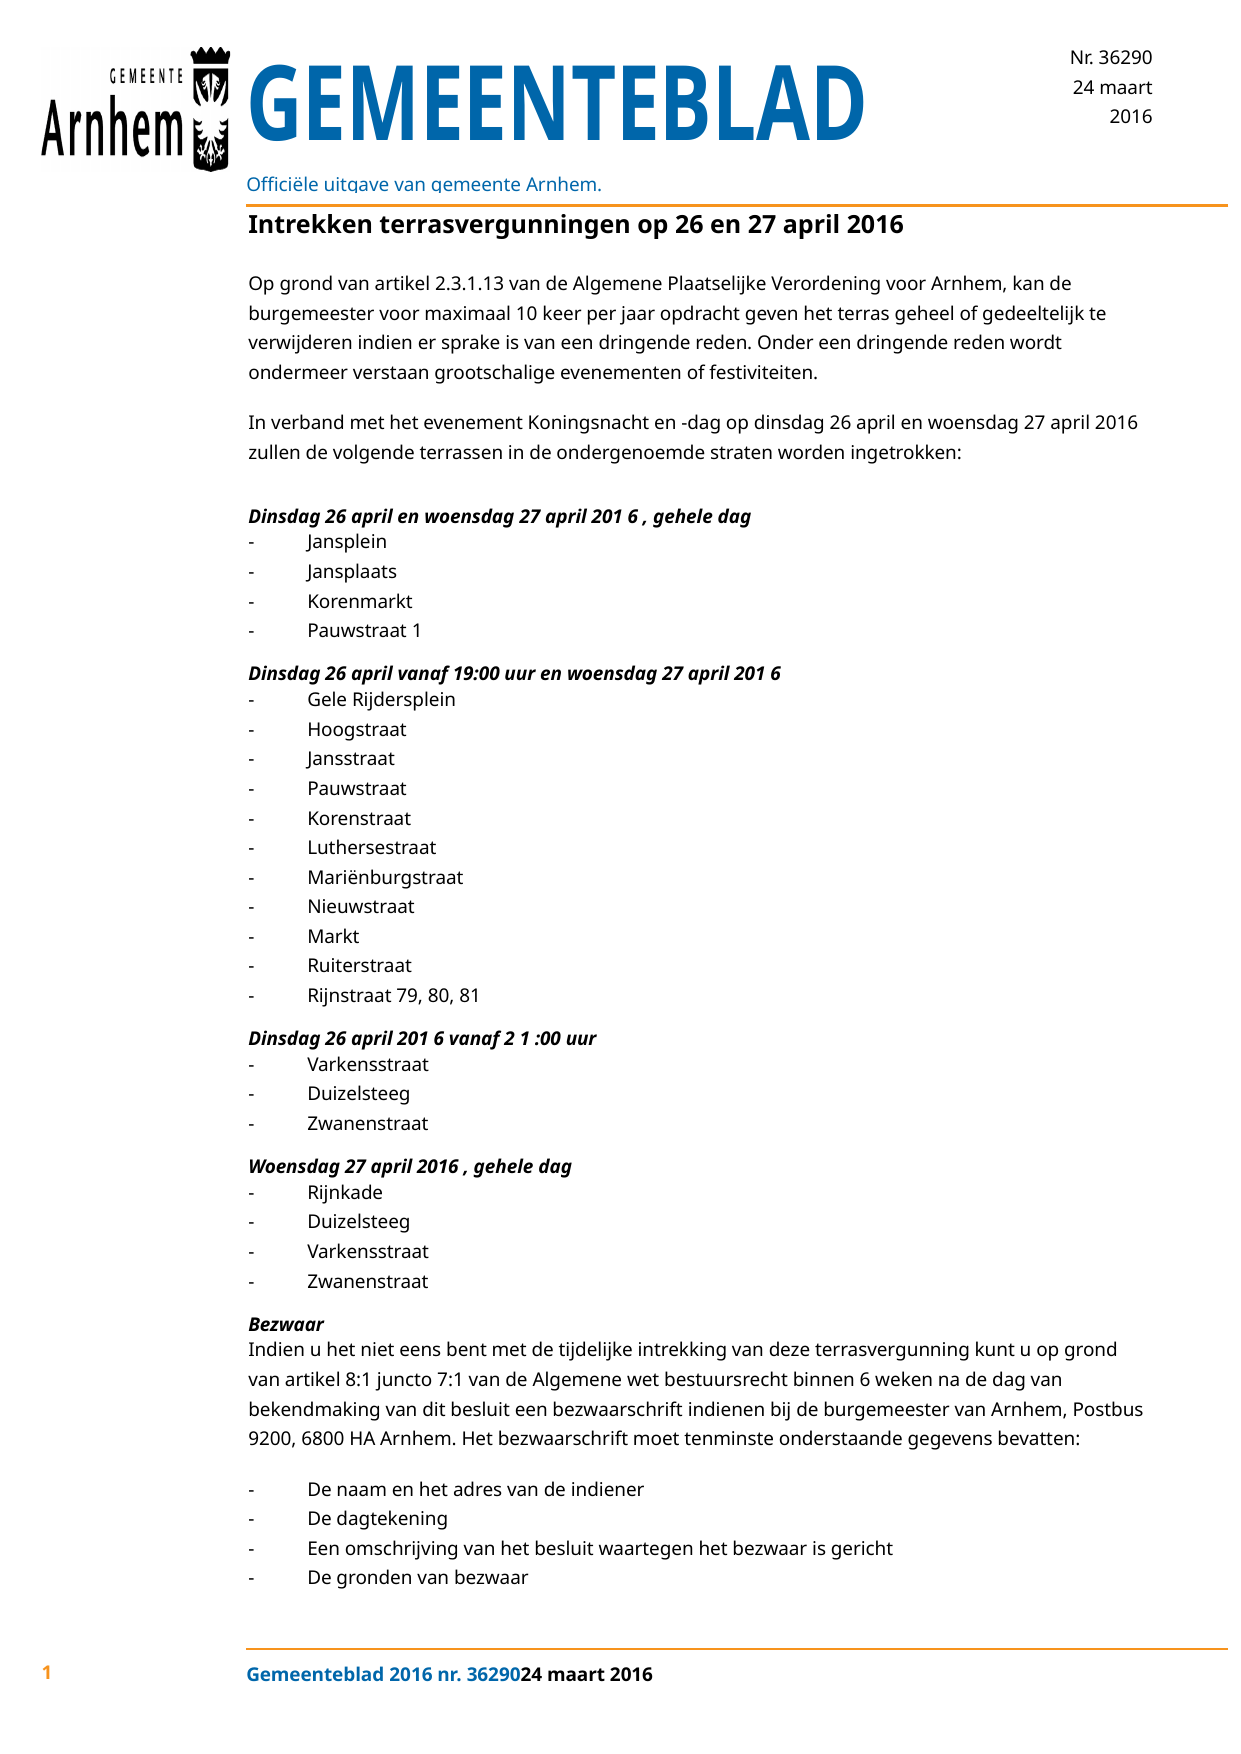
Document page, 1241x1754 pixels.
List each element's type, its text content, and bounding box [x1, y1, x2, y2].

list Jansplein [248, 529, 1152, 554]
list Mariënburgstraat [248, 864, 1152, 889]
text Dinsdag 26 april vanaf 19:00 uur en woensdag 27 april 201 6 [248, 661, 1152, 686]
text Bezwaar [248, 1311, 1152, 1337]
list Rijnstraat 79, 80, 81 [248, 982, 1152, 1008]
list Rijnkade [248, 1179, 1152, 1205]
list Luthersestraat [248, 834, 1152, 860]
list De naam en het adres van de indiener [248, 1476, 1152, 1502]
list Varkensstraat [248, 1051, 1152, 1077]
text Intrekken terrasvergunningen op 26 en 27 april 2016 [248, 207, 1152, 241]
list Korenmarkt [248, 588, 1152, 614]
list Markt [248, 923, 1152, 949]
list Pauwstraat 1 [248, 617, 1152, 643]
text Dinsdag 26 april 201 6 vanaf 2 1 :00 uur [248, 1025, 1152, 1051]
list Duizelsteeg [248, 1081, 1152, 1106]
list Zwanenstraat [248, 1268, 1152, 1293]
list Jansstraat [248, 746, 1152, 771]
picture [41, 47, 231, 172]
list Zwanenstraat [248, 1110, 1152, 1136]
list Varkensstraat [248, 1238, 1152, 1264]
list Pauwstraat [248, 775, 1152, 801]
list Duizelsteeg [248, 1209, 1152, 1234]
text Op grond van artikel 2.3.1.13 van de Algemene Plaatselijke Verordening voor Arnhem, kan de burgemeester voor maximaal 10 keer per jaar opdracht geven het terras geheel of gedeeltelijk te verwijderen indien er sprake is van een dringende reden. Onder een dringende reden wordt ondermeer verstaan grootschalige evenementen of festiviteiten. [248, 270, 1152, 385]
list Een omschrijving van het besluit waartegen het bezwaar is gericht [248, 1535, 1152, 1561]
text Woensdag 27 april 2016 , gehele dag [248, 1153, 1152, 1179]
list Korenstraat [248, 805, 1152, 830]
list De dagtekening [248, 1505, 1152, 1531]
text Indien u het niet eens bent met de tijdelijke intrekking van deze terrasvergunning kunt u op grond van artikel 8:1 juncto 7:1 van de Algemene wet bestuursrecht binnen 6 weken na de dag van bekendmaking van dit besluit een bezwaarschrift indienen bij de burgemeester van Arnhem, Postbus 9200, 6800 HA Arnhem. Het bezwaarschrift moet tenminste onderstaande gegevens bevatten: [248, 1337, 1152, 1451]
list De gronden van bezwaar [248, 1564, 1152, 1590]
text In verband met het evenement Koningsnacht en -dag op dinsdag 26 april en woensdag 27 april 2016 zullen de volgende terrassen in de ondergenoemde straten worden ingetrokken: [248, 409, 1152, 465]
list Nieuwstraat [248, 893, 1152, 919]
list Jansplaats [248, 558, 1152, 584]
list Ruiterstraat [248, 953, 1152, 978]
list Hoogstraat [248, 716, 1152, 742]
list Gele Rijdersplein [248, 686, 1152, 712]
text Dinsdag 26 april en woensdag 27 april 201 6 , gehele dag [248, 503, 1152, 529]
